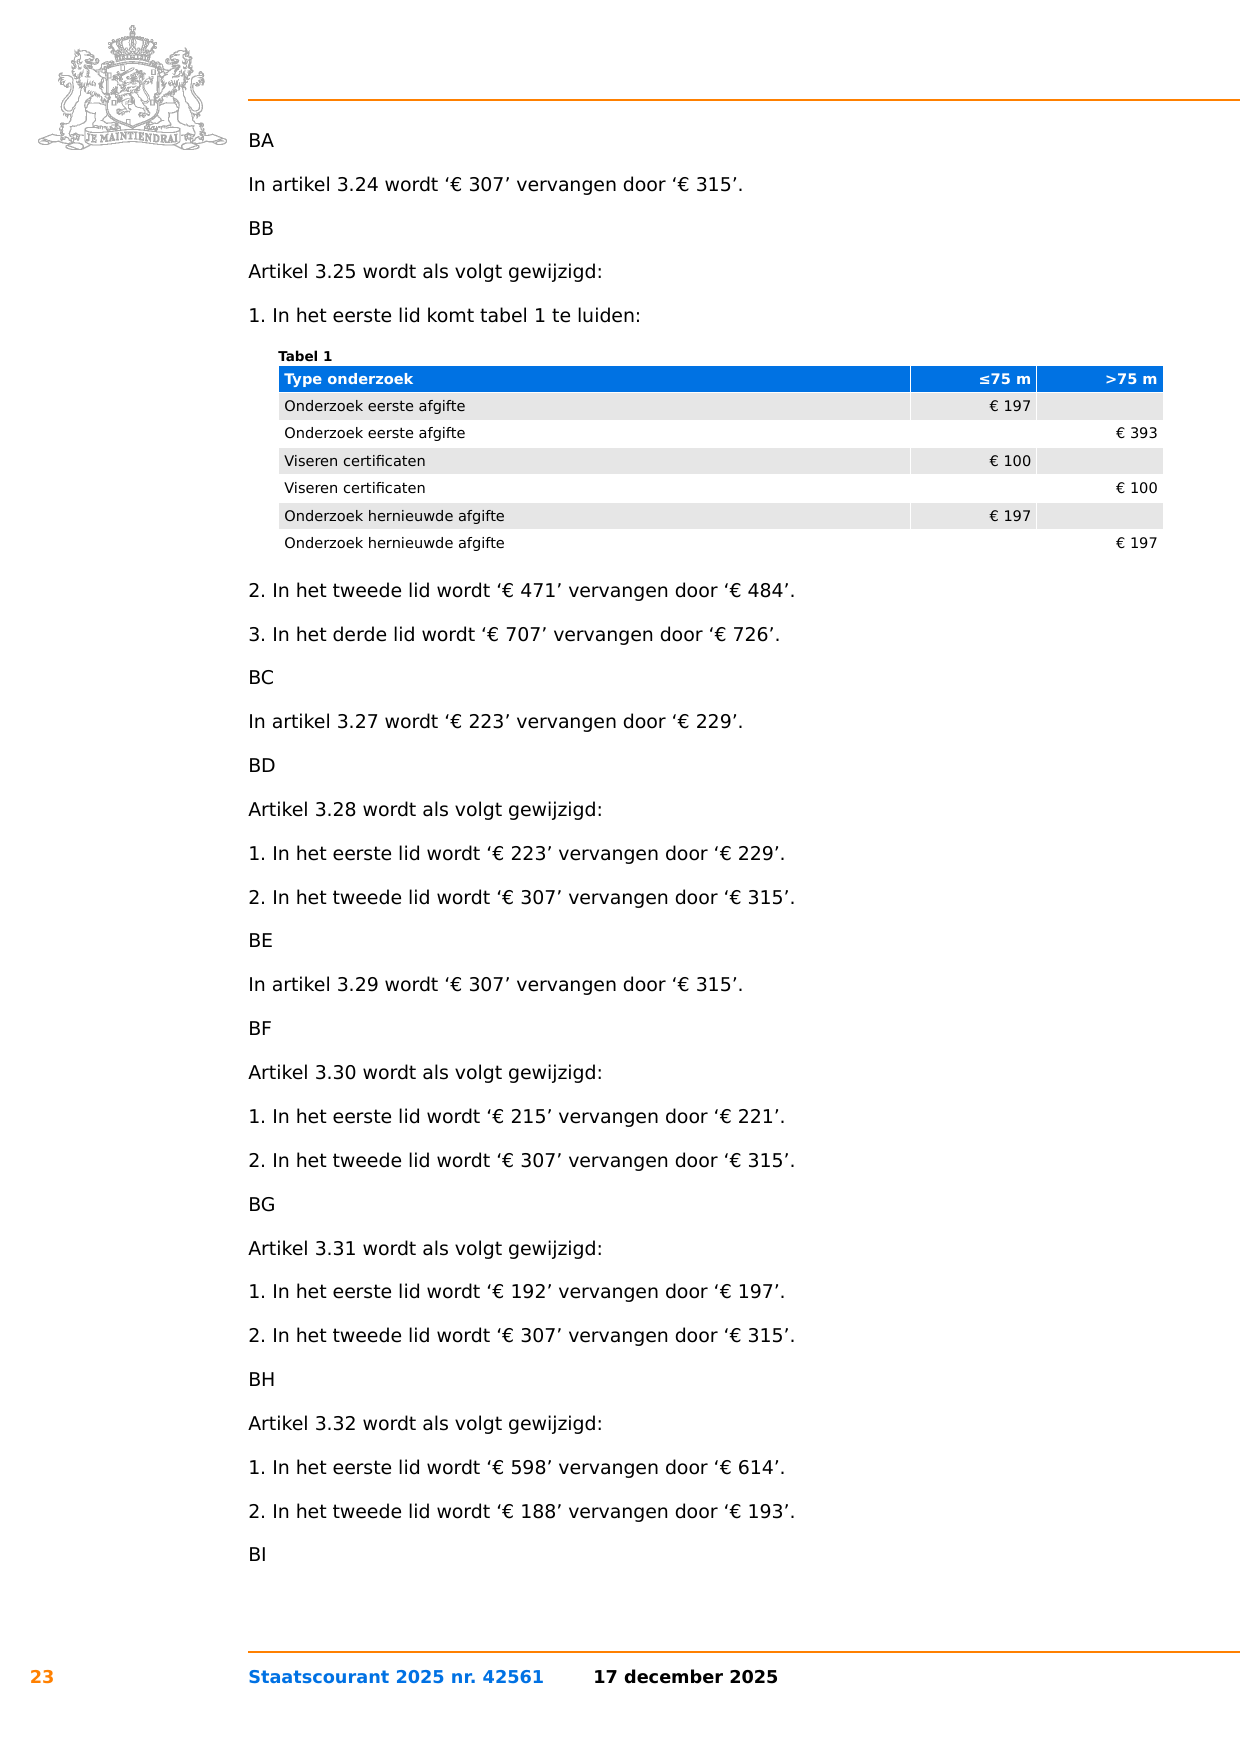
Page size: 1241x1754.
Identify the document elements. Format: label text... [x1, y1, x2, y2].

text BC [248, 667, 1163, 689]
text In artikel 3.29 wordt ‘€ 307’ vervangen door ‘€ 315’. [248, 974, 1163, 996]
table_cell Onderzoek hernieuwde afgifte [279, 530, 910, 557]
table_cell Type onderzoek [279, 366, 910, 392]
table_cell € 197 [911, 393, 1036, 420]
text Artikel 3.31 wordt als volgt gewijzigd: [248, 1237, 1163, 1259]
table_cell € 100 [1037, 476, 1163, 502]
text Artikel 3.28 wordt als volgt gewijzigd: [248, 799, 1163, 821]
text BD [248, 755, 1163, 777]
text 2. In het tweede lid wordt ‘€ 307’ vervangen door ‘€ 315’. [248, 1150, 1163, 1172]
text 2. In het tweede lid wordt ‘€ 471’ vervangen door ‘€ 484’. [248, 579, 1163, 602]
text BA [248, 130, 1163, 152]
table_cell Viseren certificaten [279, 476, 910, 502]
text BF [248, 1018, 1163, 1040]
text Artikel 3.30 wordt als volgt gewijzigd: [248, 1062, 1163, 1084]
text 1. In het eerste lid komt tabel 1 te luiden: [248, 305, 1163, 327]
table_cell [1037, 393, 1163, 420]
text BE [248, 930, 1163, 952]
table_cell ≤75 m [911, 366, 1036, 392]
text In artikel 3.27 wordt ‘€ 223’ vervangen door ‘€ 229’. [248, 711, 1163, 733]
picture [38, 25, 227, 150]
text Artikel 3.25 wordt als volgt gewijzigd: [248, 261, 1163, 283]
table_cell [911, 476, 1036, 502]
text In artikel 3.24 wordt ‘€ 307’ vervangen door ‘€ 315’. [248, 174, 1163, 196]
text BG [248, 1193, 1163, 1216]
text Artikel 3.32 wordt als volgt gewijzigd: [248, 1413, 1163, 1435]
table_cell € 197 [911, 503, 1036, 529]
text BB [248, 218, 1163, 239]
table_cell >75 m [1037, 366, 1163, 392]
table_cell € 393 [1037, 421, 1163, 447]
text 2. In het tweede lid wordt ‘€ 188’ vervangen door ‘€ 193’. [248, 1501, 1163, 1522]
text BI [248, 1544, 1163, 1566]
table_cell [1037, 448, 1163, 474]
text 1. In het eerste lid wordt ‘€ 215’ vervangen door ‘€ 221’. [248, 1106, 1163, 1128]
text 3. In het derde lid wordt ‘€ 707’ vervangen door ‘€ 726’. [248, 623, 1163, 645]
table_header Tabel 1 [278, 349, 1163, 365]
text 1. In het eerste lid wordt ‘€ 223’ vervangen door ‘€ 229’. [248, 843, 1163, 865]
text 1. In het eerste lid wordt ‘€ 598’ vervangen door ‘€ 614’. [248, 1457, 1163, 1479]
text 2. In het tweede lid wordt ‘€ 307’ vervangen door ‘€ 315’. [248, 1325, 1163, 1347]
table_cell Onderzoek eerste afgifte [279, 421, 910, 447]
table_cell [911, 530, 1036, 557]
text 2. In het tweede lid wordt ‘€ 307’ vervangen door ‘€ 315’. [248, 887, 1163, 908]
text 1. In het eerste lid wordt ‘€ 192’ vervangen door ‘€ 197’. [248, 1281, 1163, 1303]
table_cell Onderzoek hernieuwde afgifte [279, 503, 910, 529]
text BH [248, 1369, 1163, 1391]
table_cell [911, 421, 1036, 447]
table_cell Onderzoek eerste afgifte [279, 393, 910, 420]
table_cell € 100 [911, 448, 1036, 474]
table_cell [1037, 503, 1163, 529]
table_cell € 197 [1037, 530, 1163, 557]
table_cell Viseren certificaten [279, 448, 910, 474]
